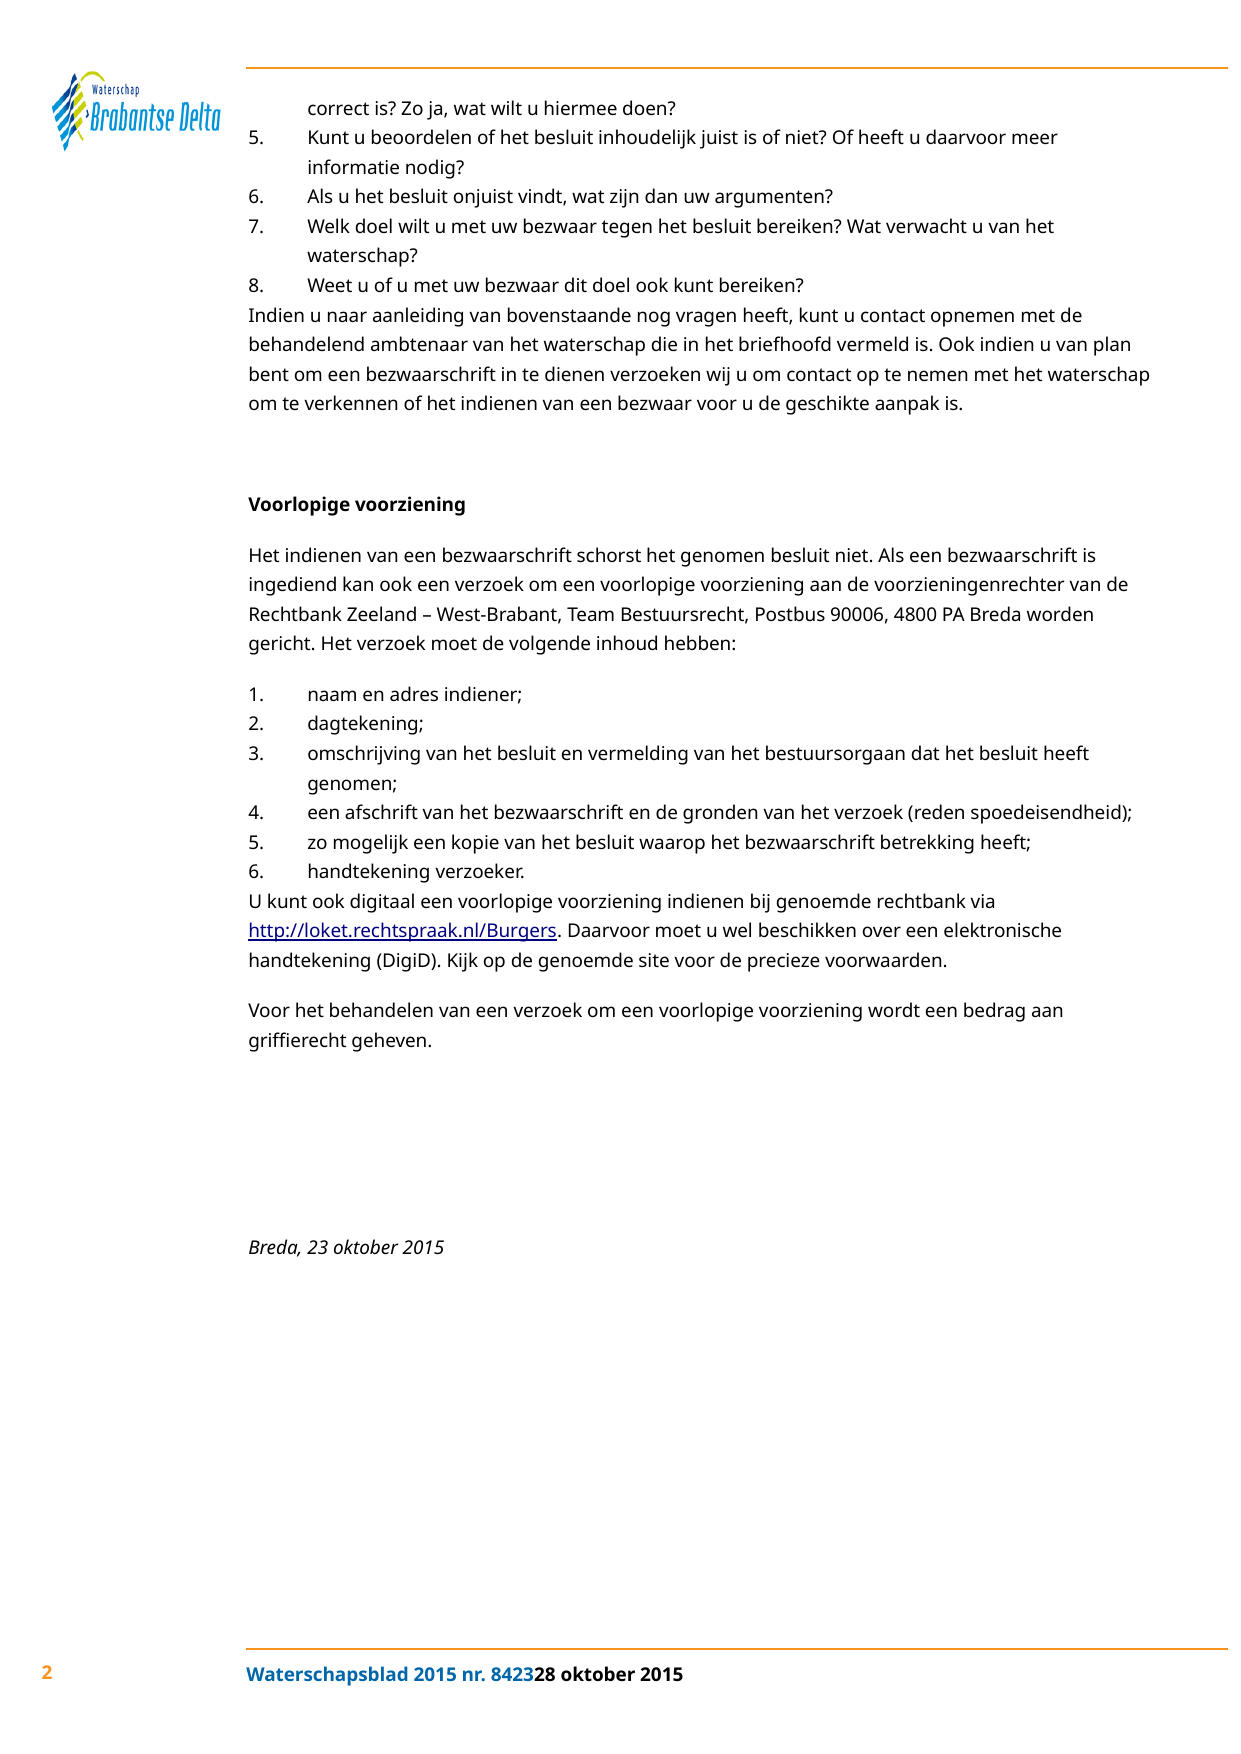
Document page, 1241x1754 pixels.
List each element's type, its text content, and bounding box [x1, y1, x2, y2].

list een afschrift van het bezwaarschrift en de gronden van het verzoek (reden spoedeisendheid); [248, 799, 1152, 825]
list handtekening verzoeker. [248, 858, 1152, 884]
list zo mogelijk een kopie van het besluit waarop het bezwaarschrift betrekking heeft; [248, 829, 1152, 855]
text Voorlopige voorziening [248, 491, 1152, 517]
list dagtekening; [248, 711, 1152, 736]
text U kunt ook digitaal een voorlopige voorziening indienen bij genoemde rechtbank via http://loket.rechtspraak.nl/Burgers. Daarvoor moet u wel beschikken over een elektronische handtekening (DigiD). Kijk op de genoemde site voor de precieze voorwaarden. [248, 888, 1152, 973]
list Weet u of u met uw bezwaar dit doel ook kunt bereiken? [248, 272, 1152, 298]
text Indien u naar aanleiding van bovenstaande nog vragen heeft, kunt u contact opnemen met de behandelend ambtenaar van het waterschap die in het briefhoofd vermeld is. Ook indien u van plan bent om een bezwaarschrift in te dienen verzoeken wij u om contact op te nemen met het waterschap om te verkennen of het indienen van een bezwaar voor u de geschikte aanpak is. [248, 302, 1152, 416]
text Het indienen van een bezwaarschrift schorst het genomen besluit niet. Als een bezwaarschrift is ingediend kan ook een verzoek om een voorlopige voorziening aan de voorzieningenrechter van de Rechtbank Zeeland – West-Brabant, Team Bestuursrecht, Postbus 90006, 4800 PA Breda worden gericht. Het verzoek moet de volgende inhoud hebben: [248, 542, 1152, 656]
list Kunt u beoordelen of het besluit inhoudelijk juist is of niet? Of heeft u daarvoor meer informatie nodig? [248, 124, 1152, 180]
picture [41, 47, 231, 172]
text Breda, 23 oktober 2015 [248, 1234, 1152, 1259]
list Als u het besluit onjuist vindt, wat zijn dan uw argumenten? [248, 183, 1152, 209]
list omschrijving van het besluit en vermelding van het bestuursorgaan dat het besluit heeft genomen; [248, 740, 1152, 796]
list naam en adres indiener; [248, 681, 1152, 707]
text Voor het behandelen van een verzoek om een voorlopige voorziening wordt een bedrag aan griffierecht geheven. [248, 998, 1152, 1053]
list correct is? Zo ja, wat wilt u hiermee doen? [248, 95, 1152, 121]
list Welk doel wilt u met uw bezwaar tegen het besluit bereiken? Wat verwacht u van het waterschap? [248, 213, 1152, 268]
